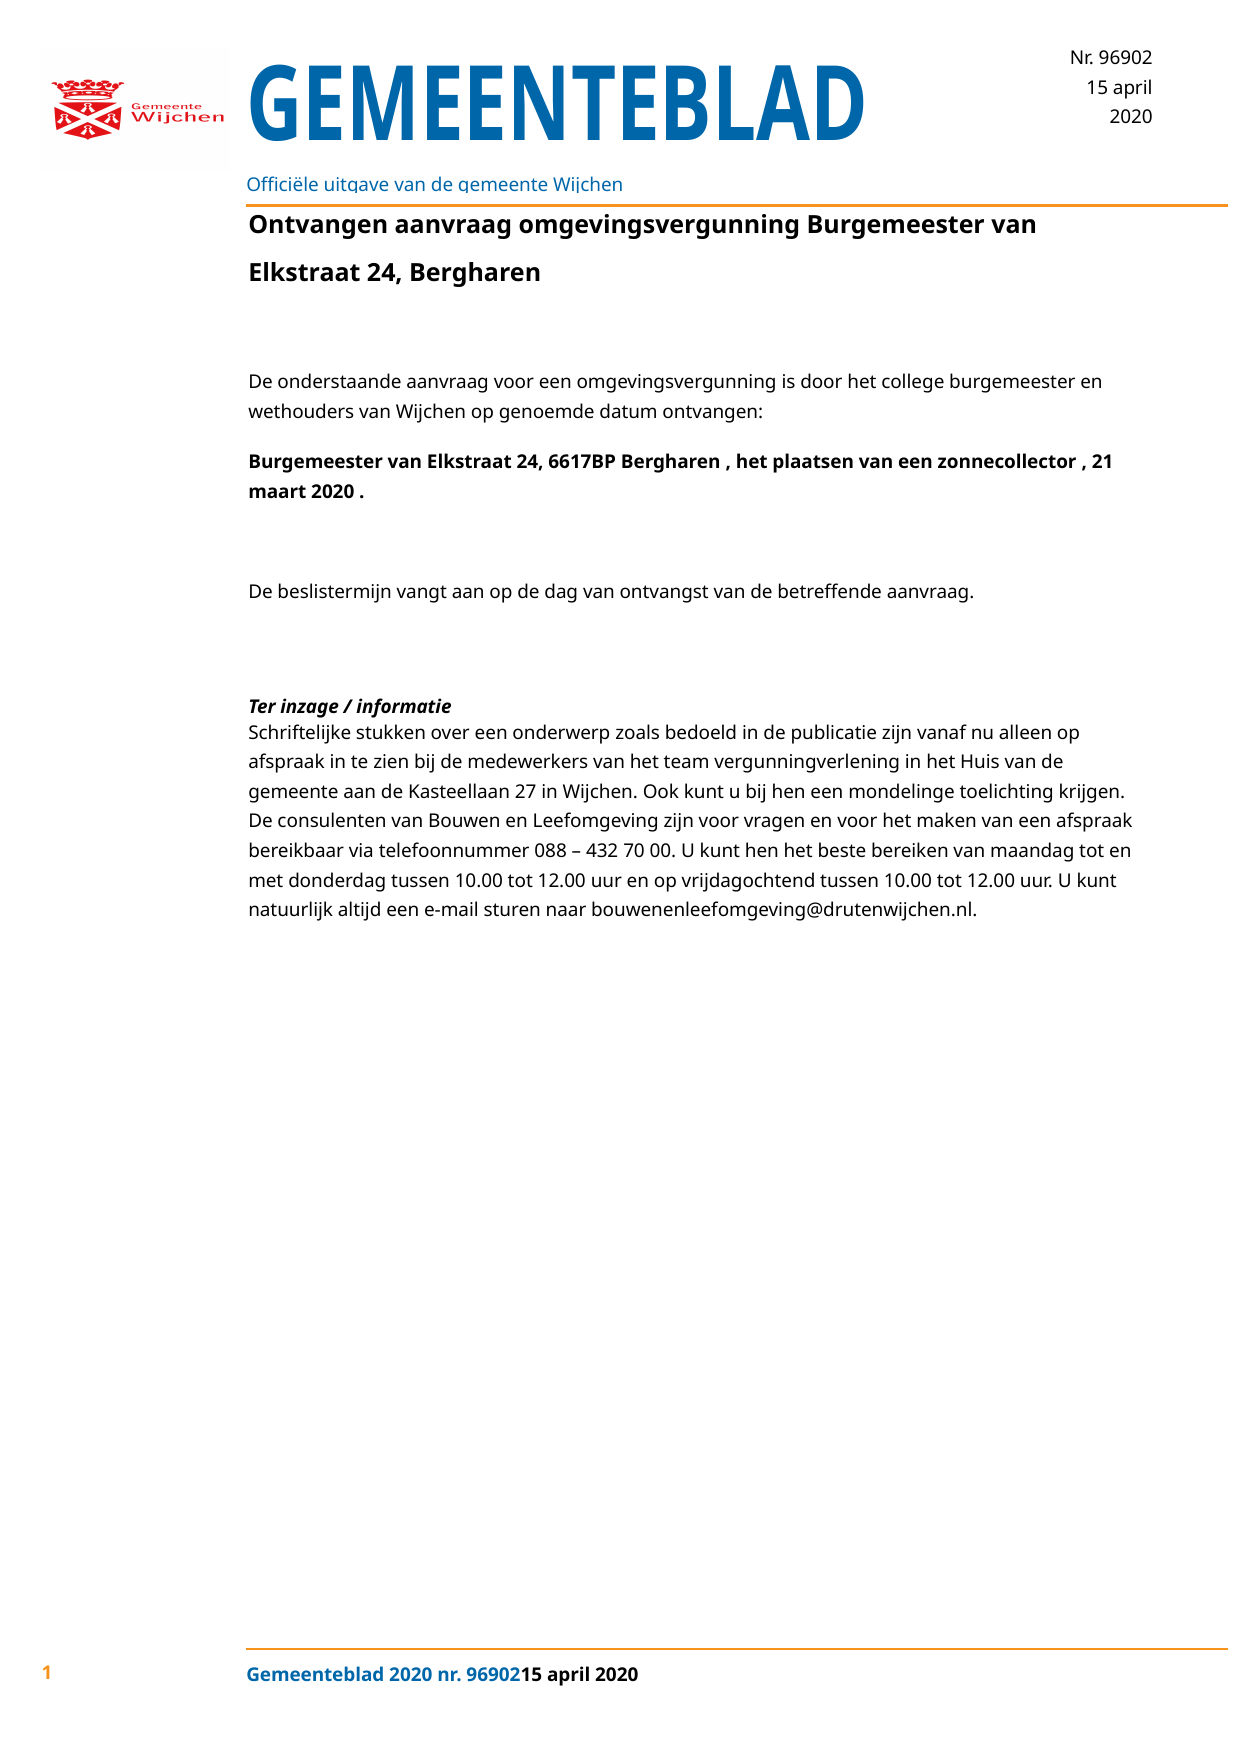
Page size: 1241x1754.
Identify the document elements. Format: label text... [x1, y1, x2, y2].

picture [41, 47, 231, 172]
text Ontvangen aanvraag omgevingsvergunning Burgemeester van Elkstraat 24, Bergharen [248, 207, 1152, 288]
text De onderstaande aanvraag voor een omgevingsvergunning is door het college burgemeester en wethouders van Wijchen op genoemde datum ontvangen: [248, 368, 1152, 424]
text Schriftelijke stukken over een onderwerp zoals bedoeld in de publicatie zijn vanaf nu alleen op afspraak in te zien bij de medewerkers van het team vergunningverlening in het Huis van de gemeente aan de Kasteellaan 27 in Wijchen. Ook kunt u bij hen een mondelinge toelichting krijgen. De consulenten van Bouwen en Leefomgeving zijn voor vragen en voor het maken van een afspraak bereikbaar via telefoonnummer 088 – 432 70 00. U kunt hen het beste bereiken van maandag tot en met donderdag tussen 10.00 tot 12.00 uur en op vrijdagochtend tussen 10.00 tot 12.00 uur. U kunt natuurlijk altijd een e-mail sturen naar bouwenenleefomgeving@drutenwijchen.nl. [248, 719, 1152, 922]
text De beslistermijn vangt aan op de dag van ontvangst van de betreffende aanvraag. [248, 579, 1152, 604]
text Burgemeester van Elkstraat 24, 6617BP Bergharen , het plaatsen van een zonnecollector , 21 maart 2020 . [248, 448, 1152, 504]
text Ter inzage / informatie [248, 693, 1152, 719]
